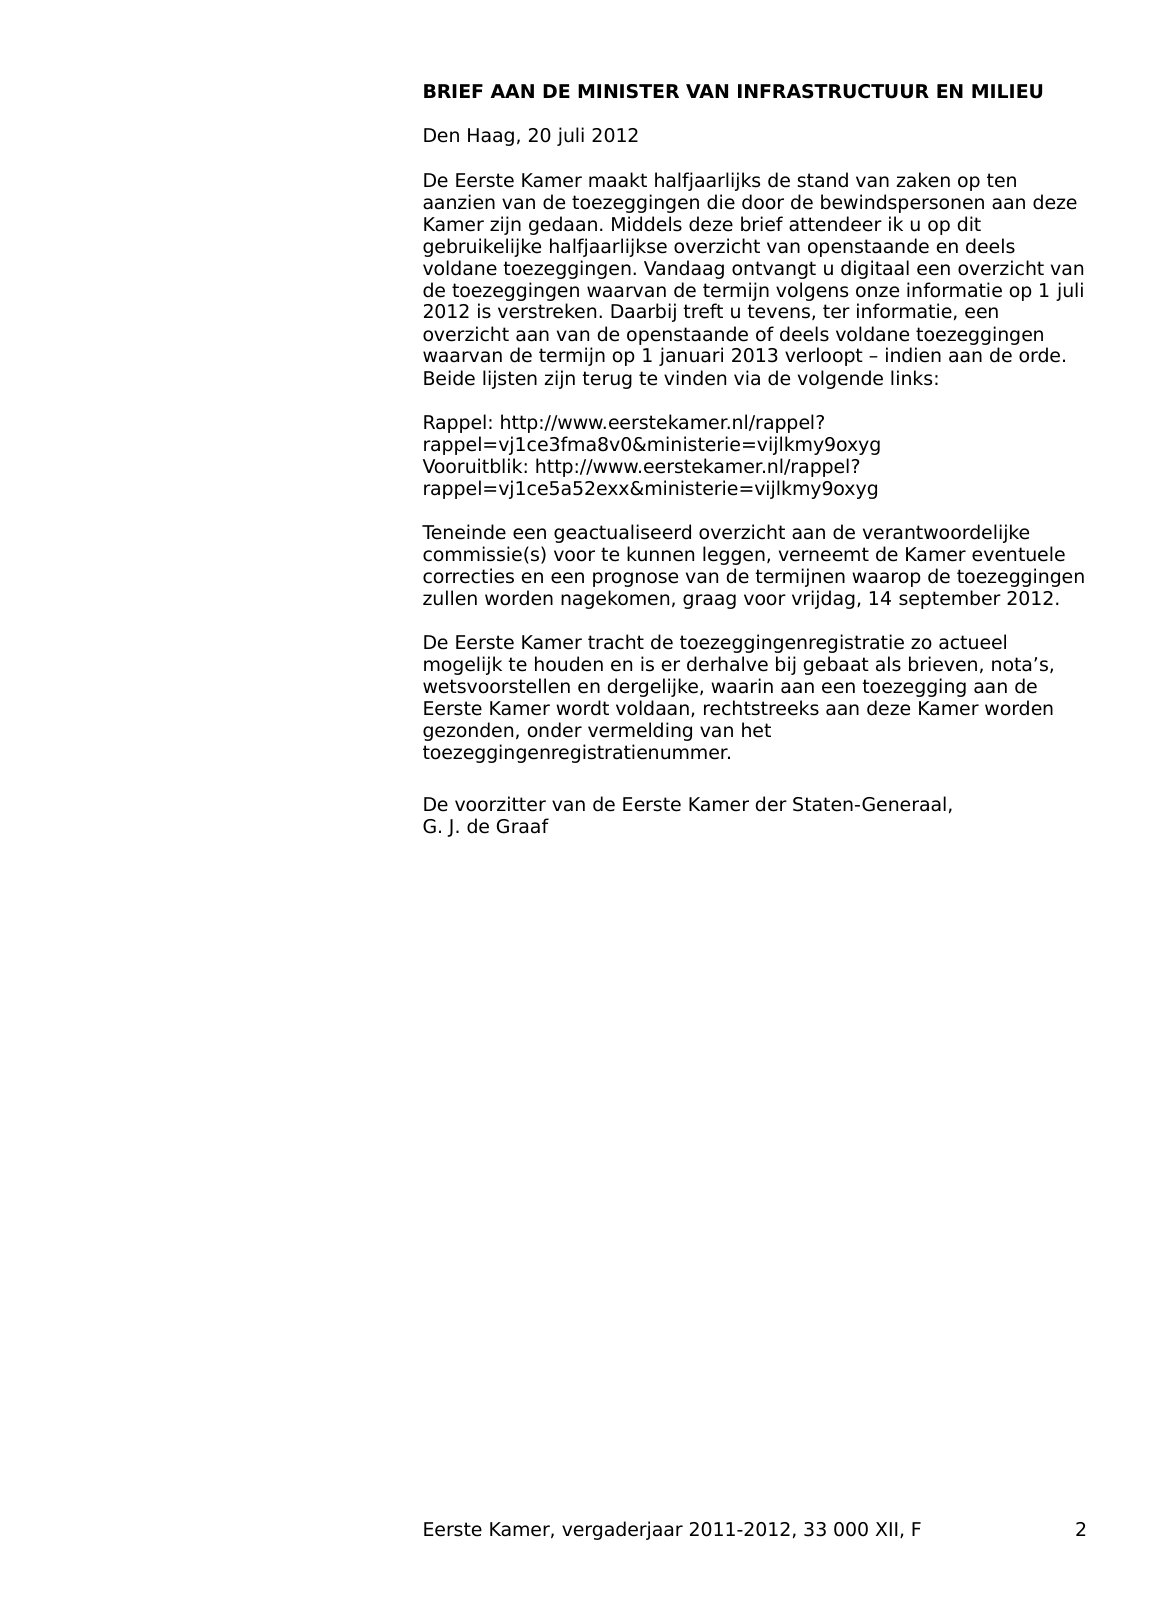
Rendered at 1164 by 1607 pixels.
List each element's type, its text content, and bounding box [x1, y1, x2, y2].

text Teneinde een geactualiseerd overzicht aan de verantwoordelijke commissie(s) voor te kunnen leggen, verneemt de Kamer eventuele correcties en een prognose van de termijnen waarop de toezeggingen zullen worden nagekomen, graag voor vrijdag, 14 september 2012. [422, 522, 1087, 609]
text Den Haag, 20 juli 2012 [422, 125, 1087, 147]
text Rappel: http://www.eerstekamer.nl/rappel?rappel=vj1ce3fma8v0&ministerie=vijlkmy9oxyg [422, 412, 1087, 456]
text De voorzitter van de Eerste Kamer der Staten-Generaal, G. J. de Graaf [422, 794, 1087, 838]
text De Eerste Kamer maakt halfjaarlijks de stand van zaken op ten aanzien van de toezeggingen die door de bewindspersonen aan deze Kamer zijn gedaan. Middels deze brief attendeer ik u op dit gebruikelijke halfjaarlijkse overzicht van openstaande en deels voldane toezeggingen. Vandaag ontvangt u digitaal een overzicht van de toezeggingen waarvan de termijn volgens onze informatie op 1 juli 2012 is verstreken. Daarbij treft u tevens, ter informatie, een overzicht aan van de openstaande of deels voldane toezeggingen waarvan de termijn op 1 januari 2013 verloopt – indien aan de orde. Beide lijsten zijn terug te vinden via de volgende links: [422, 169, 1087, 389]
text Vooruitblik: http://www.eerstekamer.nl/rappel?rappel=vj1ce5a52exx&ministerie=vijlkmy9oxyg [422, 456, 1087, 499]
subtitle BRIEF AAN DE MINISTER VAN INFRASTRUCTUUR EN MILIEU [422, 81, 1087, 103]
text De Eerste Kamer tracht de toezeggingenregistratie zo actueel mogelijk te houden en is er derhalve bij gebaat als brieven, nota’s, wetsvoorstellen en dergelijke, waarin aan een toezegging aan de Eerste Kamer wordt voldaan, rechtstreeks aan deze Kamer worden gezonden, onder vermelding van het toezeggingenregistratienummer. [422, 632, 1087, 764]
